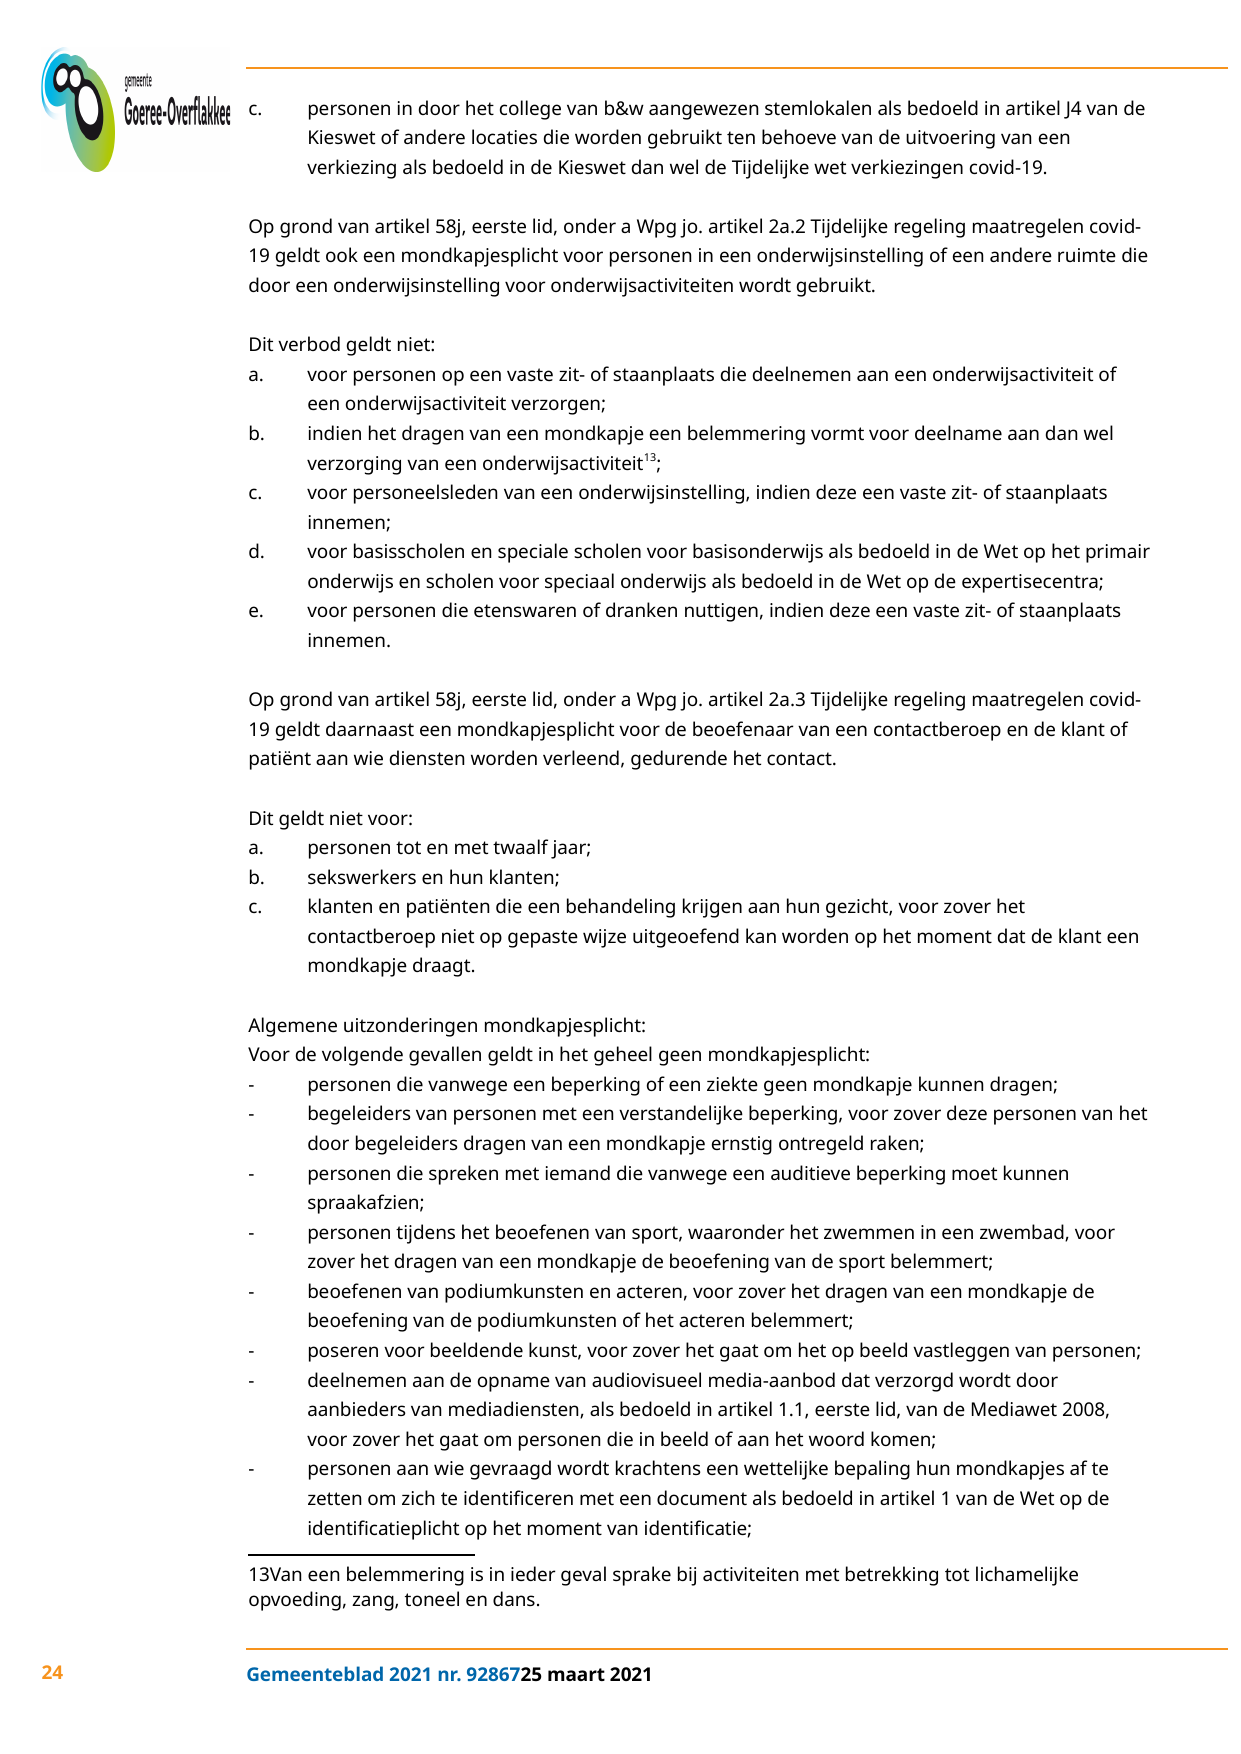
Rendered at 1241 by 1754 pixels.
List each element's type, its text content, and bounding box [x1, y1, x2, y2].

list poseren voor beeldende kunst, voor zover het gaat om het op beeld vastleggen van personen; [248, 1337, 1152, 1363]
list personen tijdens het beoefenen van sport, waaronder het zwemmen in een zwembad, voor zover het dragen van een mondkapje de beoefening van de sport belemmert; [248, 1219, 1152, 1274]
list personen die spreken met iemand die vanwege een auditieve beperking moet kunnen spraakafzien; [248, 1160, 1152, 1215]
list beoefenen van podiumkunsten en acteren, voor zover het dragen van een mondkapje de beoefening van de podiumkunsten of het acteren belemmert; [248, 1278, 1152, 1333]
text Op grond van artikel 58j, eerste lid, onder a Wpg jo. artikel 2a.3 Tijdelijke regeling maatregelen covid-19 geldt daarnaast een mondkapjesplicht voor de beoefenaar van een contactberoep en de klant of patiënt aan wie diensten worden verleend, gedurende het contact. [248, 686, 1152, 771]
list personen in door het college van b&w aangewezen stemlokalen als bedoeld in artikel J4 van de Kieswet of andere locaties die worden gebruikt ten behoeve van de uitvoering van een verkiezing als bedoeld in de Kieswet dan wel de Tijdelijke wet verkiezingen covid-19. [248, 95, 1152, 180]
text Dit verbod geldt niet: [248, 331, 1152, 357]
list klanten en patiënten die een behandeling krijgen aan hun gezicht, voor zover het contactberoep niet op gepaste wijze uitgeoefend kan worden op het moment dat de klant een mondkapje draagt. [248, 893, 1152, 978]
picture [41, 47, 231, 172]
list voor basisscholen en speciale scholen voor basisonderwijs als bedoeld in de Wet op het primair onderwijs en scholen voor speciaal onderwijs als bedoeld in de Wet op de expertisecentra; [248, 538, 1152, 594]
list personen aan wie gevraagd wordt krachtens een wettelijke bepaling hun mondkapjes af te zetten om zich te identificeren met een document als bedoeld in artikel 1 van de Wet op de identificatieplicht op het moment van identificatie; [248, 1456, 1152, 1541]
text Op grond van artikel 58j, eerste lid, onder a Wpg jo. artikel 2a.2 Tijdelijke regeling maatregelen covid-19 geldt ook een mondkapjesplicht voor personen in een onderwijsinstelling of een andere ruimte die door een onderwijsinstelling voor onderwijsactiviteiten wordt gebruikt. [248, 213, 1152, 298]
list Van een belemmering is in ieder geval sprake bij activiteiten met betrekking tot lichamelijke opvoeding, zang, toneel en dans. [248, 1561, 1152, 1612]
text Algemene uitzonderingen mondkapjesplicht: [248, 1012, 1152, 1038]
list indien het dragen van een mondkapje een belemmering vormt voor deelname aan dan wel verzorging van een onderwijsactiviteit; [248, 420, 1152, 476]
list voor personen op een vaste zit- of staanplaats die deelnemen aan een onderwijsactiviteit of een onderwijsactiviteit verzorgen; [248, 361, 1152, 416]
list personen tot en met twaalf jaar; [248, 834, 1152, 860]
list voor personeelsleden van een onderwijsinstelling, indien deze een vaste zit- of staanplaats innemen; [248, 479, 1152, 535]
list voor personen die etenswaren of dranken nuttigen, indien deze een vaste zit- of staanplaats innemen. [248, 598, 1152, 653]
text Dit geldt niet voor: [248, 805, 1152, 831]
text Voor de volgende gevallen geldt in het geheel geen mondkapjesplicht: [248, 1041, 1152, 1067]
list begeleiders van personen met een verstandelijke beperking, voor zover deze personen van het door begeleiders dragen van een mondkapje ernstig ontregeld raken; [248, 1101, 1152, 1156]
list sekswerkers en hun klanten; [248, 864, 1152, 890]
list personen die vanwege een beperking of een ziekte geen mondkapje kunnen dragen; [248, 1071, 1152, 1097]
list deelnemen aan de opname van audiovisueel media-aanbod dat verzorgd wordt door aanbieders van mediadiensten, als bedoeld in artikel 1.1, eerste lid, van de Mediawet 2008, voor zover het gaat om personen die in beeld of aan het woord komen; [248, 1367, 1152, 1452]
